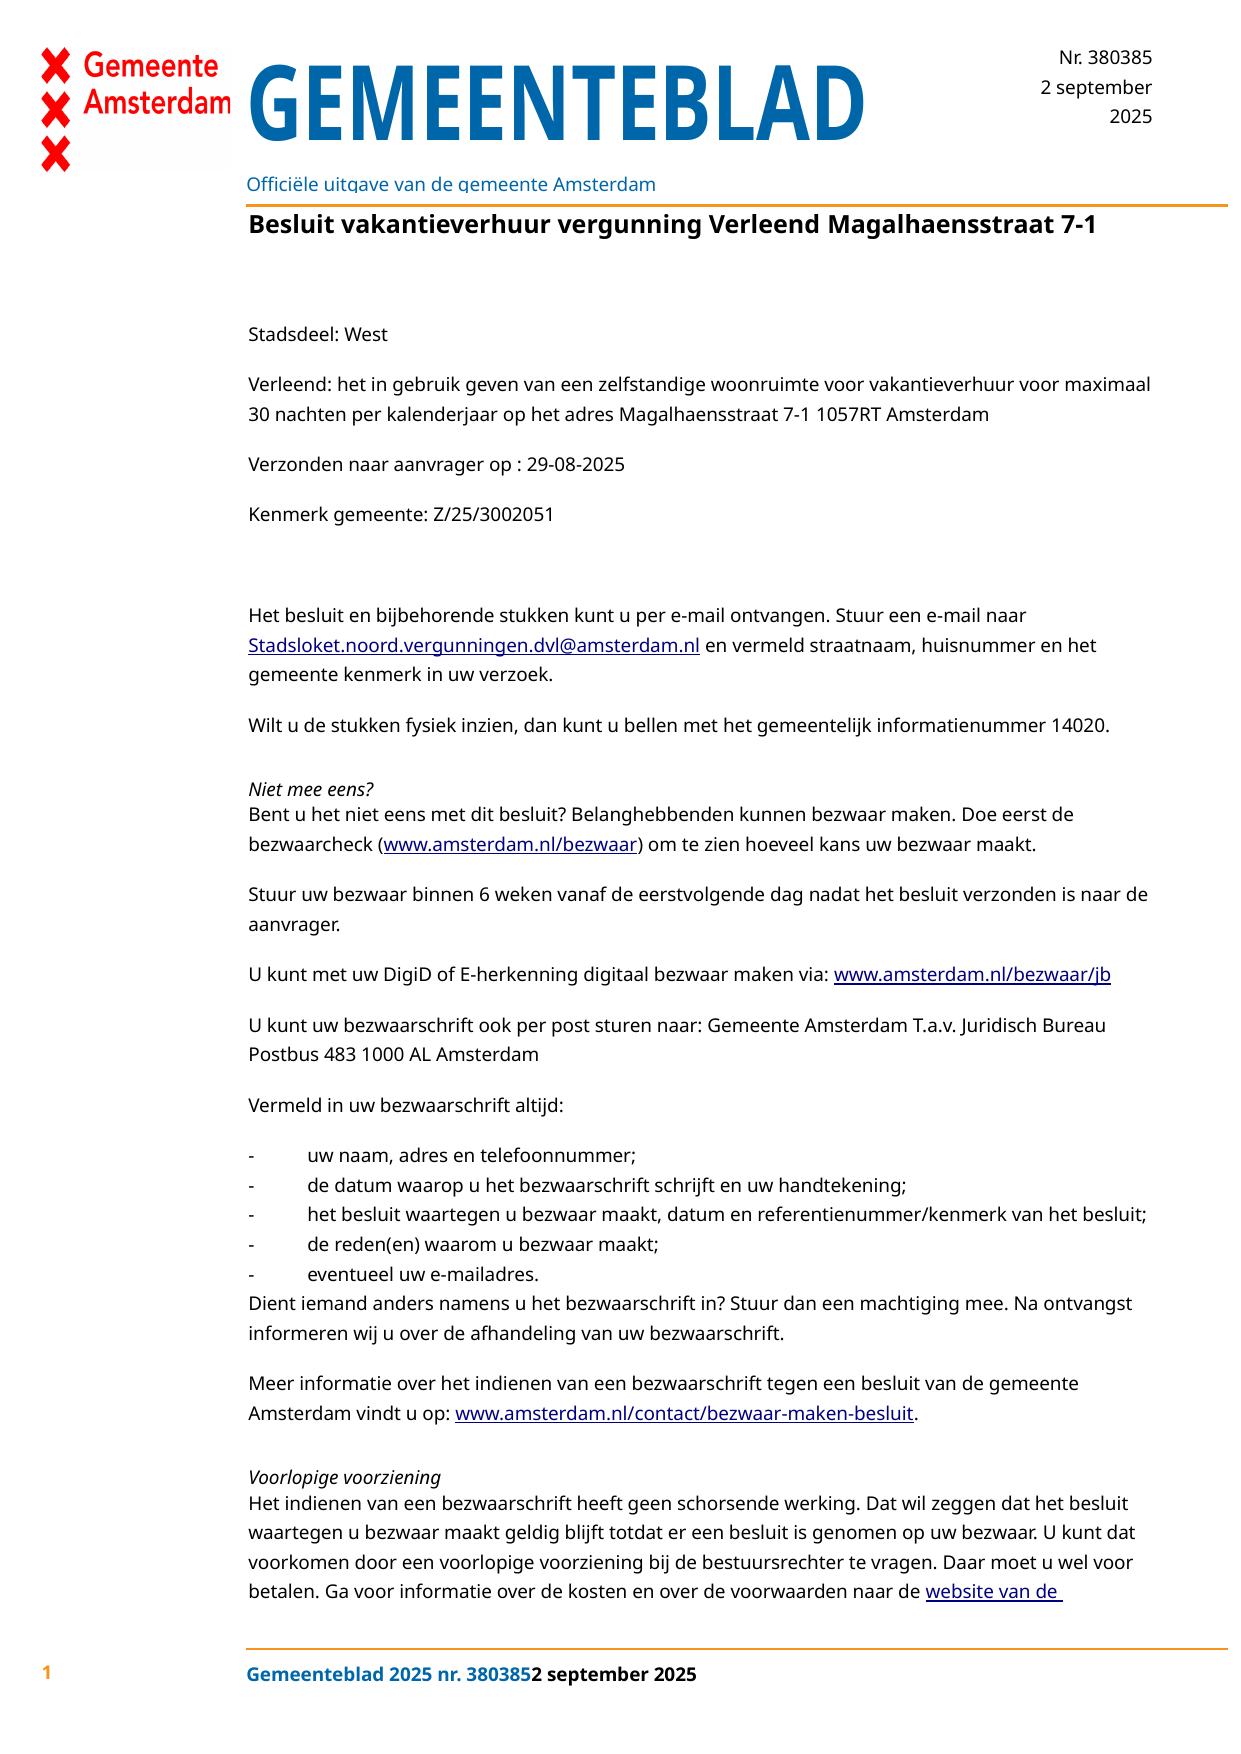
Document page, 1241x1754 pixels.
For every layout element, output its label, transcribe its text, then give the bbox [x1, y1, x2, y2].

text Voorlopige voorziening [248, 1464, 1152, 1490]
list de reden(en) waarom u bezwaar maakt; [248, 1231, 1152, 1257]
text Het indienen van een bezwaarschrift heeft geen schorsende werking. Dat wil zeggen dat het besluit waartegen u bezwaar maakt geldig blijft totdat er een besluit is genomen op uw bezwaar. U kunt dat voorkomen door een voorlopige voorziening bij de bestuursrechter te vragen. Daar moet u wel voor betalen. Ga voor informatie over de kosten en over de voorwaarden naar de website van de [248, 1490, 1152, 1604]
list de datum waarop u het bezwaarschrift schrijft en uw handtekening; [248, 1172, 1152, 1198]
text Verleend: het in gebruik geven van een zelfstandige woonruimte voor vakantieverhuur voor maximaal 30 nachten per kalenderjaar op het adres Magalhaensstraat 7-1 1057RT Amsterdam [248, 371, 1152, 426]
text Dient iemand anders namens u het bezwaarschrift in? Stuur dan een machtiging mee. Na ontvangst informeren wij u over de afhandeling van uw bezwaarschrift. [248, 1290, 1152, 1346]
text U kunt met uw DigiD of E-herkenning digitaal bezwaar maken via: www.amsterdam.nl/bezwaar/jb [248, 962, 1152, 987]
text Besluit vakantieverhuur vergunning Verleend Magalhaensstraat 7-1 [248, 207, 1152, 241]
text Het besluit en bijbehorende stukken kunt u per e-mail ontvangen. Stuur een e-mail naar Stadsloket.noord.vergunningen.dvl@amsterdam.nl en vermeld straatnaam, huisnummer en het gemeente kenmerk in uw verzoek. [248, 602, 1152, 687]
text Bent u het niet eens met dit besluit? Belanghebbenden kunnen bezwaar maken. Doe eerst de bezwaarcheck (www.amsterdam.nl/bezwaar) om te zien hoeveel kans uw bezwaar maakt. [248, 802, 1152, 857]
picture [41, 47, 231, 172]
text U kunt uw bezwaarschrift ook per post sturen naar: Gemeente Amsterdam T.a.v. Juridisch Bureau Postbus 483 1000 AL Amsterdam [248, 1012, 1152, 1067]
list eventueel uw e-mailadres. [248, 1261, 1152, 1287]
list het besluit waartegen u bezwaar maakt, datum en referentienummer/kenmerk van het besluit; [248, 1202, 1152, 1227]
text Wilt u de stukken fysiek inzien, dan kunt u bellen met het gemeentelijk informatienummer 14020. [248, 712, 1152, 738]
text Kenmerk gemeente: Z/25/3002051 [248, 502, 1152, 527]
text Vermeld in uw bezwaarschrift altijd: [248, 1092, 1152, 1118]
text Verzonden naar aanvrager op : 29-08-2025 [248, 451, 1152, 477]
text Meer informatie over het indienen van een bezwaarschrift tegen een besluit van de gemeente Amsterdam vindt u op: www.amsterdam.nl/contact/bezwaar-maken-besluit. [248, 1370, 1152, 1426]
text Stadsdeel: West [248, 321, 1152, 346]
text Stuur uw bezwaar binnen 6 weken vanaf de eerstvolgende dag nadat het besluit verzonden is naar de aanvrager. [248, 882, 1152, 937]
text Niet mee eens? [248, 776, 1152, 802]
list uw naam, adres en telefoonnummer; [248, 1142, 1152, 1168]
